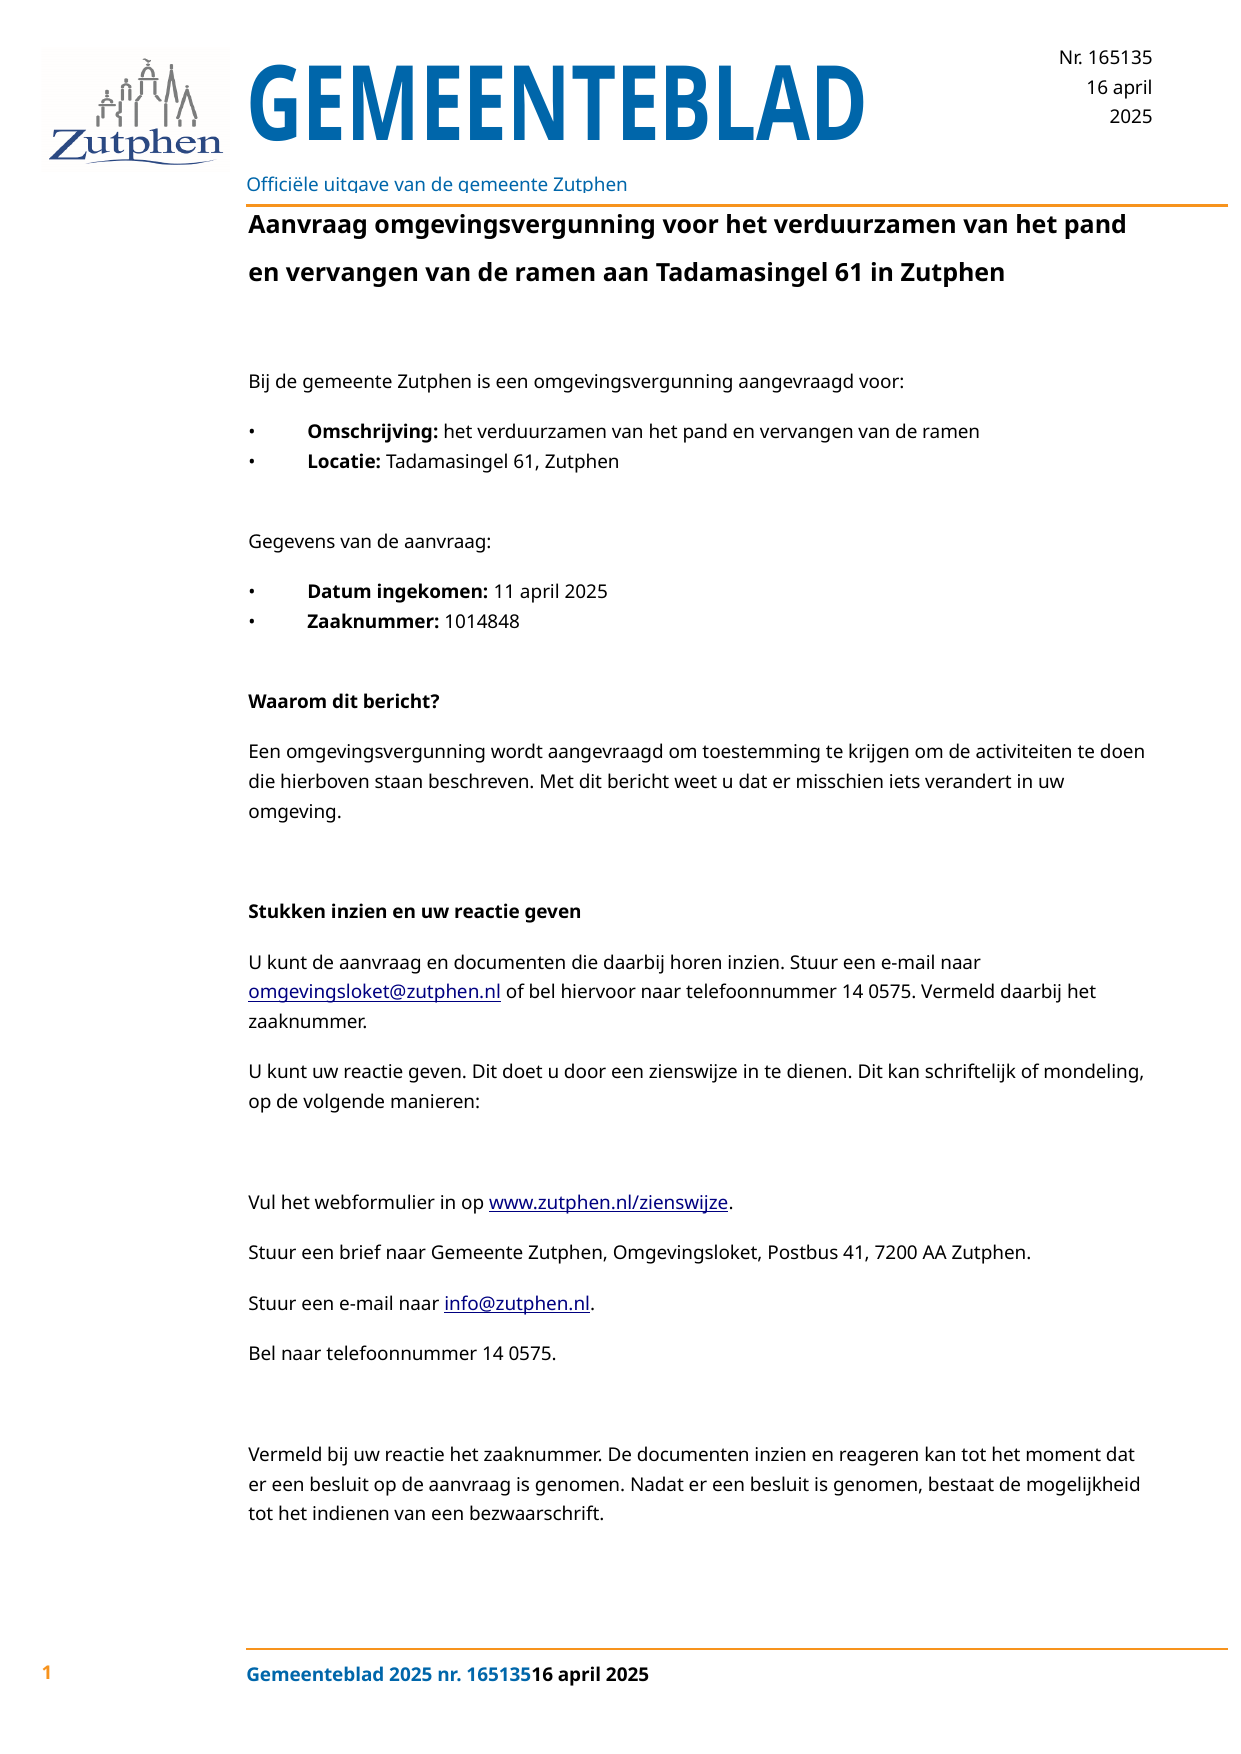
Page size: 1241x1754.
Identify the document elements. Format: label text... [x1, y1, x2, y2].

text Vul het webformulier in op www.zutphen.nl/zienswijze. [248, 1189, 1152, 1215]
text U kunt uw reactie geven. Dit doet u door een zienswijze in te dienen. Dit kan schriftelijk of mondeling, op de volgende manieren: [248, 1059, 1152, 1114]
list Omschrijving: het verduurzamen van het pand en vervangen van de ramen [248, 419, 1152, 444]
text Stuur een e-mail naar info@zutphen.nl. [248, 1290, 1152, 1316]
text U kunt de aanvraag en documenten die daarbij horen inzien. Stuur een e-mail naar omgevingsloket@zutphen.nl of bel hiervoor naar telefoonnummer 14 0575. Vermeld daarbij het zaaknummer. [248, 949, 1152, 1034]
text Stukken inzien en uw reactie geven [248, 899, 1152, 924]
list Zaaknummer: 1014848 [248, 608, 1152, 634]
text Stuur een brief naar Gemeente Zutphen, Omgevingsloket, Postbus 41, 7200 AA Zutphen. [248, 1239, 1152, 1265]
text Waarom dit bericht? [248, 688, 1152, 714]
text Een omgevingsvergunning wordt aangevraagd om toestemming te krijgen om de activiteiten te doen die hierboven staan beschreven. Met dit bericht weet u dat er misschien iets verandert in uw omgeving. [248, 739, 1152, 824]
list Datum ingekomen: 11 april 2025 [248, 579, 1152, 604]
picture [41, 47, 231, 172]
text Aanvraag omgevingsvergunning voor het verduurzamen van het pand en vervangen van de ramen aan Tadamasingel 61 in Zutphen [248, 207, 1152, 288]
text Bel naar telefoonnummer 14 0575. [248, 1340, 1152, 1366]
text Gegevens van de aanvraag: [248, 528, 1152, 554]
text Vermeld bij uw reactie het zaaknummer. De documenten inzien en reageren kan tot het moment dat er een besluit op de aanvraag is genomen. Nadat er een besluit is genomen, bestaat de mogelijkheid tot het indienen van een bezwaarschrift. [248, 1441, 1152, 1526]
list Locatie: Tadamasingel 61, Zutphen [248, 448, 1152, 474]
text Bij de gemeente Zutphen is een omgevingsvergunning aangevraagd voor: [248, 368, 1152, 394]
